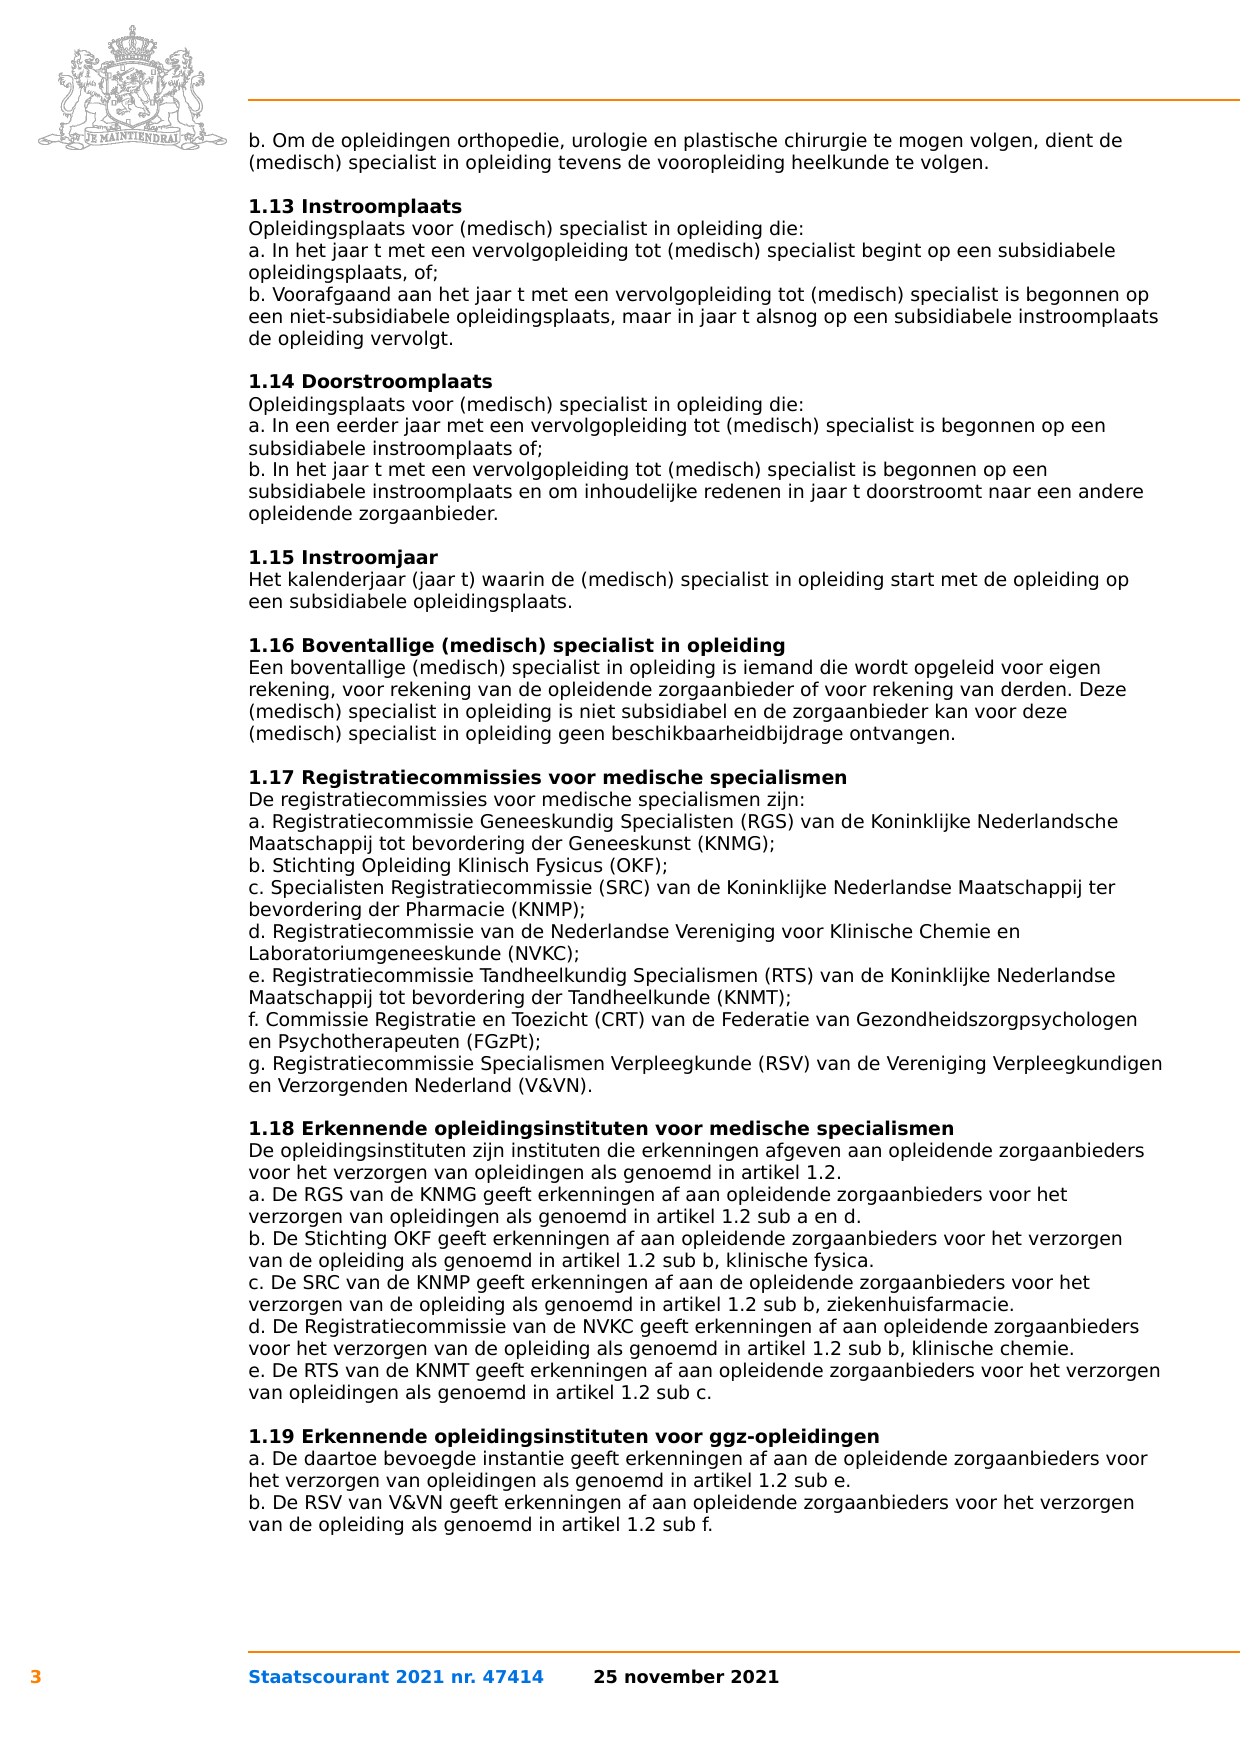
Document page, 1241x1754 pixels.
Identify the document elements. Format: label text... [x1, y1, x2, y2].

text d. Registratiecommissie van de Nederlandse Vereniging voor Klinische Chemie en Laboratoriumgeneeskunde (NVKC); [248, 921, 1163, 964]
text De opleidingsinstituten zijn instituten die erkenningen afgeven aan opleidende zorgaanbieders voor het verzorgen van opleidingen als genoemd in artikel 1.2. [248, 1140, 1163, 1184]
picture [38, 25, 227, 150]
text De registratiecommissies voor medische specialismen zijn: [248, 789, 1163, 811]
text a. De RGS van de KNMG geeft erkenningen af aan opleidende zorgaanbieders voor het verzorgen van opleidingen als genoemd in artikel 1.2 sub a en d. [248, 1184, 1163, 1228]
text b. Om de opleidingen orthopedie, urologie en plastische chirurgie te mogen volgen, dient de (medisch) specialist in opleiding tevens de vooropleiding heelkunde te volgen. [248, 130, 1163, 174]
text f. Commissie Registratie en Toezicht (CRT) van de Federatie van Gezondheidszorgpsychologen en Psychotherapeuten (FGzPt); [248, 1008, 1163, 1052]
text Een boventallige (medisch) specialist in opleiding is iemand die wordt opgeleid voor eigen rekening, voor rekening van de opleidende zorgaanbieder of voor rekening van derden. Deze (medisch) specialist in opleiding is niet subsidiabel en de zorgaanbieder kan voor deze (medisch) specialist in opleiding geen beschikbaarheidbijdrage ontvangen. [248, 657, 1163, 745]
text b. In het jaar t met een vervolgopleiding tot (medisch) specialist is begonnen op een subsidiabele instroomplaats en om inhoudelijke redenen in jaar t doorstroomt naar een andere opleidende zorgaanbieder. [248, 459, 1163, 525]
text b. Stichting Opleiding Klinisch Fysicus (OKF); [248, 855, 1163, 877]
text a. Registratiecommissie Geneeskundig Specialisten (RGS) van de Koninklijke Nederlandsche Maatschappij tot bevordering der Geneeskunst (KNMG); [248, 811, 1163, 855]
subtitle 1.18 Erkennende opleidingsinstituten voor medische specialismen [248, 1118, 1163, 1140]
text b. Voorafgaand aan het jaar t met een vervolgopleiding tot (medisch) specialist is begonnen op een niet-subsidiabele opleidingsplaats, maar in jaar t alsnog op een subsidiabele instroomplaats de opleiding vervolgt. [248, 284, 1163, 349]
text Opleidingsplaats voor (medisch) specialist in opleiding die: [248, 218, 1163, 240]
text e. Registratiecommissie Tandheelkundig Specialismen (RTS) van de Koninklijke Nederlandse Maatschappij tot bevordering der Tandheelkunde (KNMT); [248, 964, 1163, 1008]
text a. De daartoe bevoegde instantie geeft erkenningen af aan de opleidende zorgaanbieders voor het verzorgen van opleidingen als genoemd in artikel 1.2 sub e. [248, 1448, 1163, 1492]
text d. De Registratiecommissie van de NVKC geeft erkenningen af aan opleidende zorgaanbieders voor het verzorgen van de opleiding als genoemd in artikel 1.2 sub b, klinische chemie. [248, 1316, 1163, 1360]
text c. De SRC van de KNMP geeft erkenningen af aan de opleidende zorgaanbieders voor het verzorgen van de opleiding als genoemd in artikel 1.2 sub b, ziekenhuisfarmacie. [248, 1272, 1163, 1316]
text g. Registratiecommissie Specialismen Verpleegkunde (RSV) van de Vereniging Verpleegkundigen en Verzorgenden Nederland (V&VN). [248, 1052, 1163, 1096]
text e. De RTS van de KNMT geeft erkenningen af aan opleidende zorgaanbieders voor het verzorgen van opleidingen als genoemd in artikel 1.2 sub c. [248, 1360, 1163, 1404]
text a. In een eerder jaar met een vervolgopleiding tot (medisch) specialist is begonnen op een subsidiabele instroomplaats of; [248, 415, 1163, 459]
subtitle 1.15 Instroomjaar [248, 547, 1163, 569]
text Opleidingsplaats voor (medisch) specialist in opleiding die: [248, 393, 1163, 415]
text Het kalenderjaar (jaar t) waarin de (medisch) specialist in opleiding start met de opleiding op een subsidiabele opleidingsplaats. [248, 569, 1163, 613]
text c. Specialisten Registratiecommissie (SRC) van de Koninklijke Nederlandse Maatschappij ter bevordering der Pharmacie (KNMP); [248, 877, 1163, 921]
text b. De Stichting OKF geeft erkenningen af aan opleidende zorgaanbieders voor het verzorgen van de opleiding als genoemd in artikel 1.2 sub b, klinische fysica. [248, 1228, 1163, 1272]
subtitle 1.19 Erkennende opleidingsinstituten voor ggz-opleidingen [248, 1426, 1163, 1448]
text b. De RSV van V&VN geeft erkenningen af aan opleidende zorgaanbieders voor het verzorgen van de opleiding als genoemd in artikel 1.2 sub f. [248, 1492, 1163, 1536]
subtitle 1.14 Doorstroomplaats [248, 371, 1163, 393]
subtitle 1.13 Instroomplaats [248, 196, 1163, 218]
subtitle 1.16 Boventallige (medisch) specialist in opleiding [248, 635, 1163, 657]
text a. In het jaar t met een vervolgopleiding tot (medisch) specialist begint op een subsidiabele opleidingsplaats, of; [248, 240, 1163, 284]
subtitle 1.17 Registratiecommissies voor medische specialismen [248, 767, 1163, 789]
